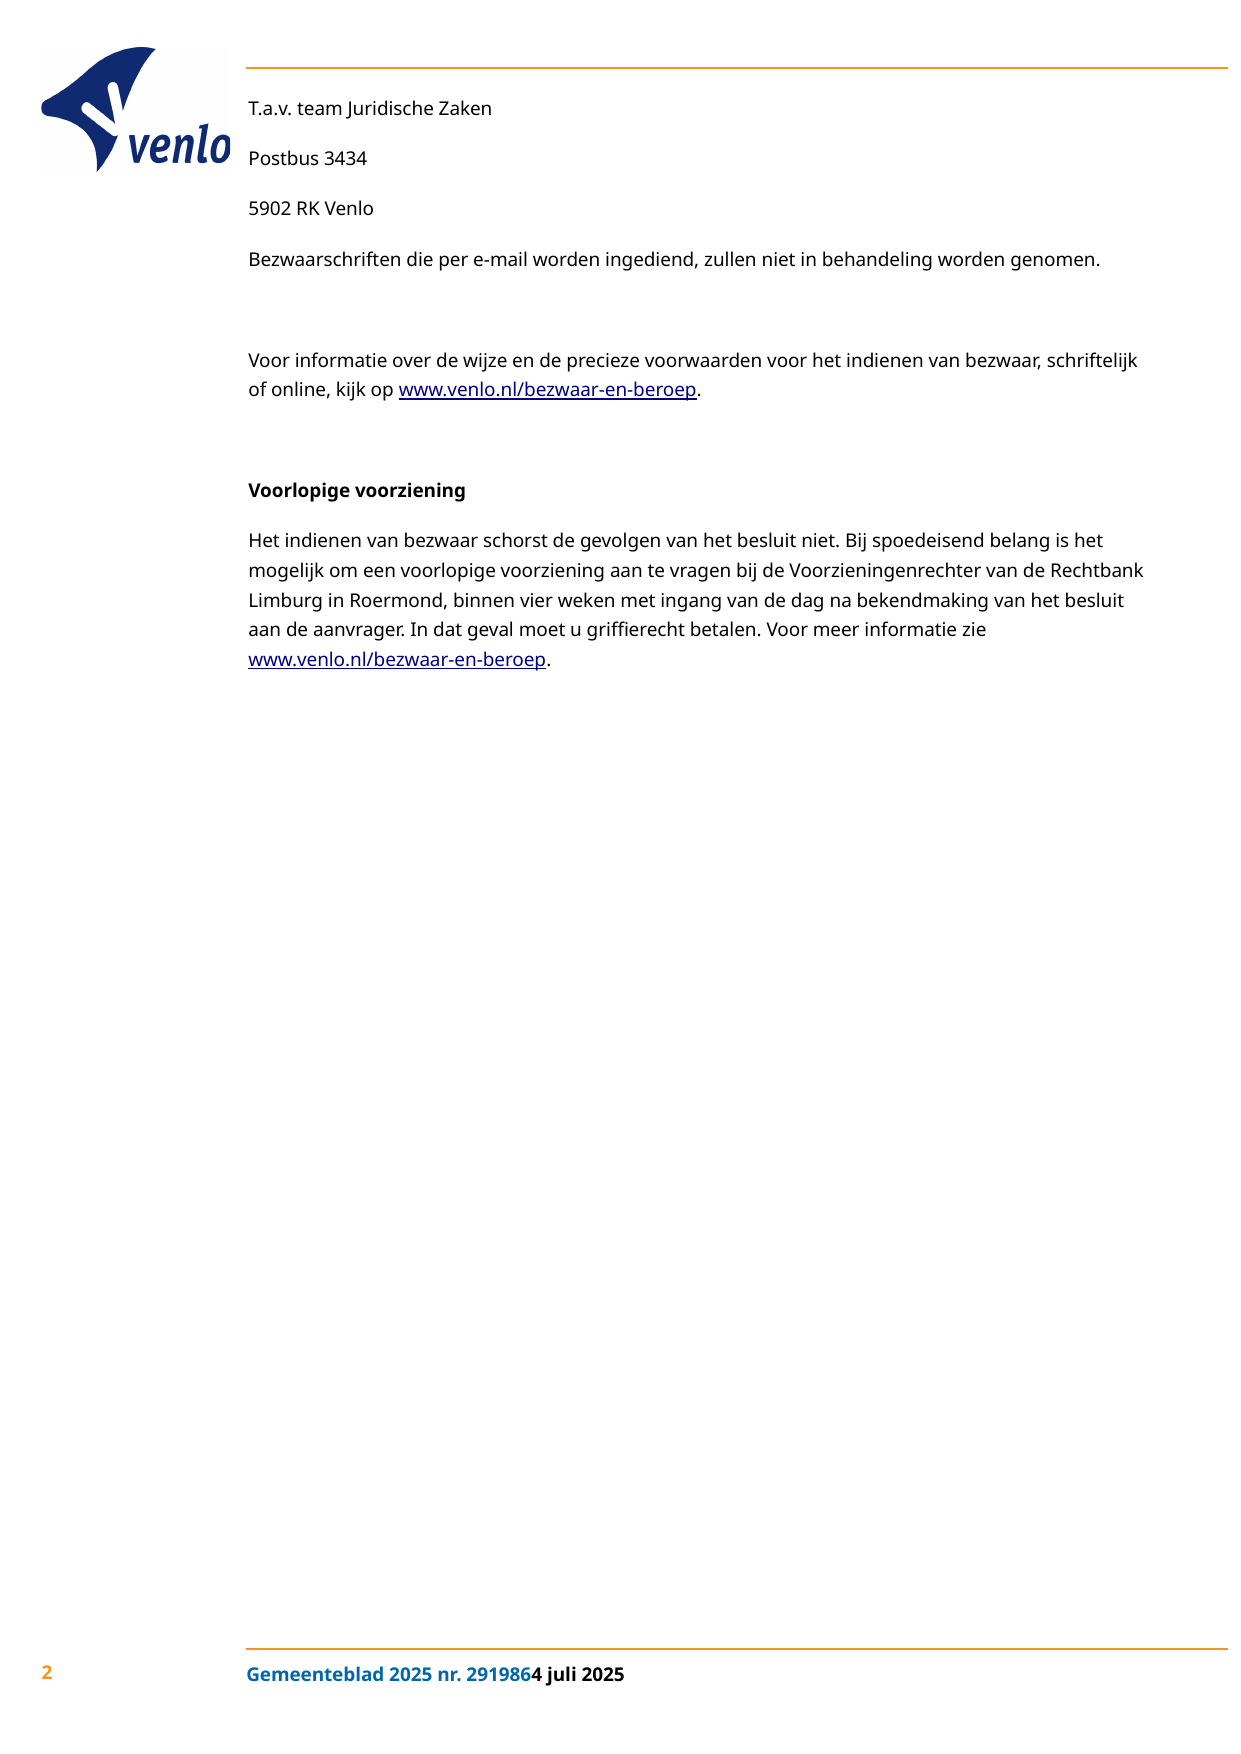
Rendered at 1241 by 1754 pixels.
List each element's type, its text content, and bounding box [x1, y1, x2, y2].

text Postbus 3434 [248, 145, 1152, 171]
text Voor informatie over de wijze en de precieze voorwaarden voor het indienen van bezwaar, schriftelijk of online, kijk op www.venlo.nl/bezwaar-en-beroep. [248, 347, 1152, 402]
text Bezwaarschriften die per e-mail worden ingediend, zullen niet in behandeling worden genomen. [248, 246, 1152, 272]
text 5902 RK Venlo [248, 196, 1152, 221]
text Het indienen van bezwaar schorst de gevolgen van het besluit niet. Bij spoedeisend belang is het mogelijk om een voorlopige voorziening aan te vragen bij de Voorzieningenrechter van de Rechtbank Limburg in Roermond, binnen vier weken met ingang van de dag na bekendmaking van het besluit aan de aanvrager. In dat geval moet u griffierecht betalen. Voor meer informatie zie www.venlo.nl/bezwaar-en-beroep. [248, 528, 1152, 672]
text T.a.v. team Juridische Zaken [248, 95, 1152, 121]
text Voorlopige voorziening [248, 477, 1152, 503]
picture [41, 47, 231, 172]
